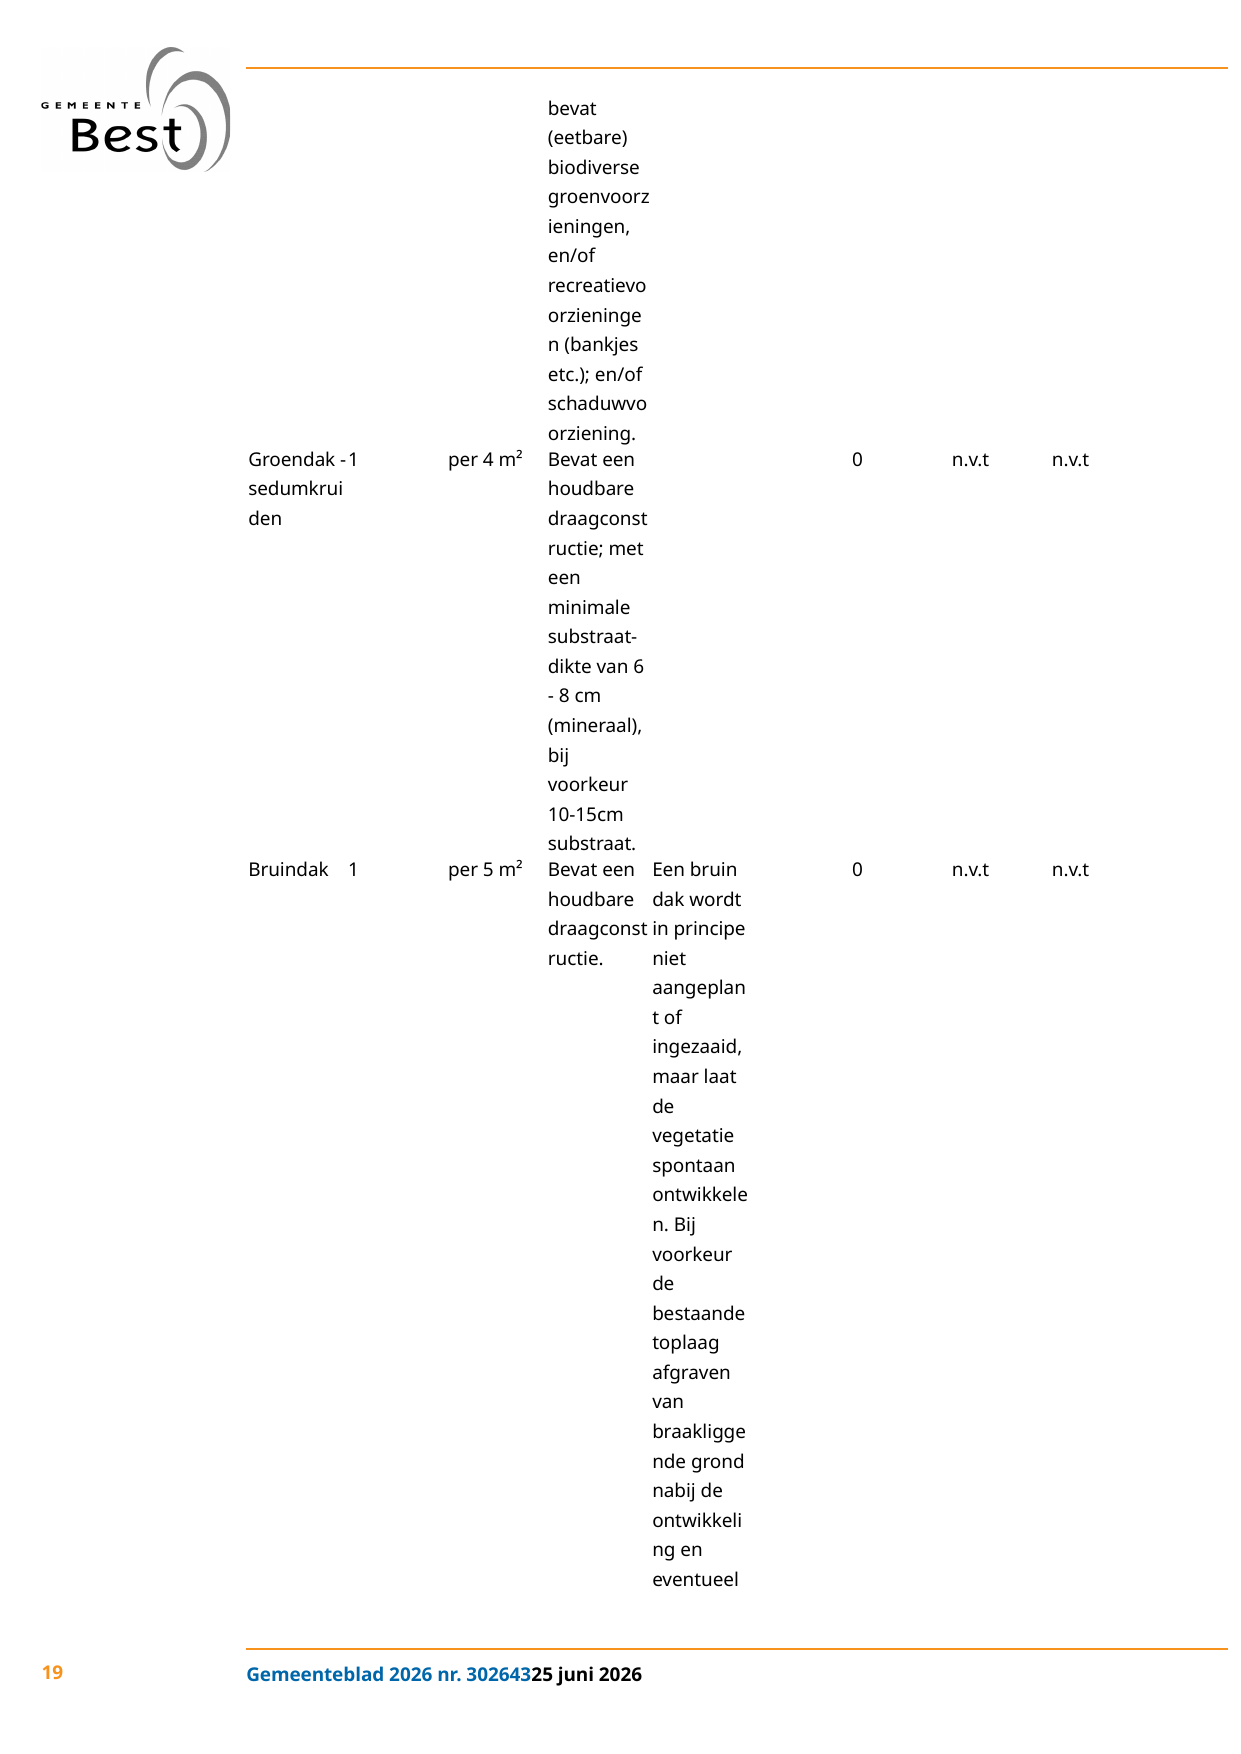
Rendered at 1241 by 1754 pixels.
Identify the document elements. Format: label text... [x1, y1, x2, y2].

table_cell 0 [852, 856, 952, 1592]
table_cell n.v.t [952, 856, 1052, 1592]
table_cell Een bruin dak wordt in principe niet aangeplant of ingezaaid, maar laat de vegetatie spontaan ontwikkelen. Bij voorkeur de bestaande toplaag afgraven van braakliggende grond nabij de ontwikkeling en eventueel [652, 856, 752, 1592]
table_cell 1 [348, 446, 448, 856]
table_cell Bevat een houdbare draagconstructie. [548, 856, 652, 1592]
picture [41, 47, 231, 172]
table_cell [348, 95, 448, 446]
table_cell n.v.t [1052, 856, 1152, 1592]
table_cell Groendak - sedumkruiden [248, 446, 348, 856]
table_cell n.v.t [1052, 446, 1152, 856]
table_cell bevat (eetbare) biodiverse groenvoorzieningen, en/of recreatievoorzieningen (bankjes etc.); en/of schaduwvoorziening. [548, 95, 652, 446]
table_cell [248, 95, 348, 446]
table_cell [752, 446, 852, 856]
table_cell [852, 95, 952, 446]
table_cell n.v.t [952, 446, 1052, 856]
table_cell 1 [348, 856, 448, 1592]
table_cell [952, 95, 1052, 446]
table_cell per 4 m² [448, 446, 548, 856]
table_cell [652, 446, 752, 856]
table_cell [1052, 95, 1152, 446]
table_cell [448, 95, 548, 446]
table_cell [752, 856, 852, 1592]
table_cell Bruindak [248, 856, 348, 1592]
table_cell [752, 95, 852, 446]
table_cell [652, 95, 752, 446]
table_cell 0 [852, 446, 952, 856]
table_cell Bevat een houdbare draagconstructie; met een minimale substraat-dikte van 6 - 8 cm (mineraal), bij voorkeur 10-15cm substraat. [548, 446, 652, 856]
table_cell per 5 m² [448, 856, 548, 1592]
